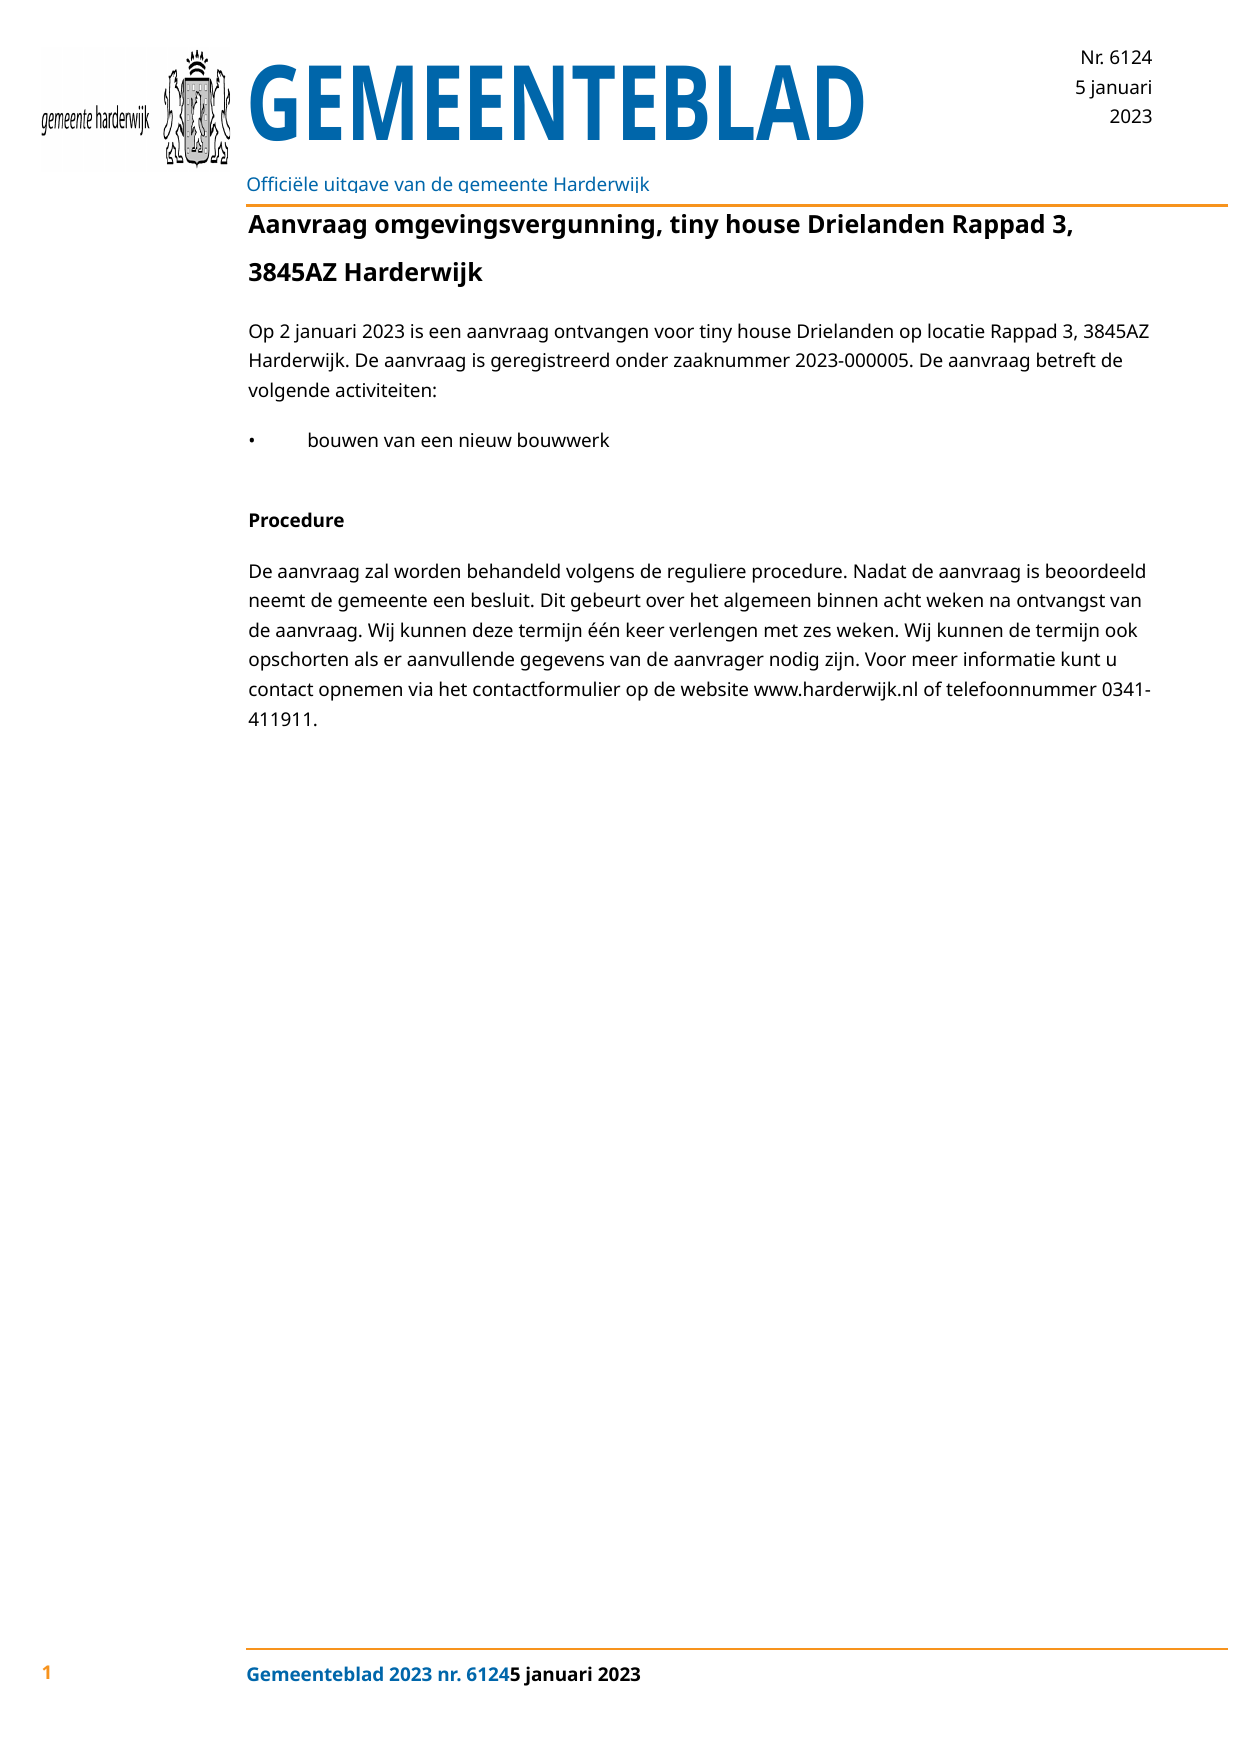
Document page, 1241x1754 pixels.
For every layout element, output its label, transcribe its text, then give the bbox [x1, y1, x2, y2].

text Op 2 januari 2023 is een aanvraag ontvangen voor tiny house Drielanden op locatie Rappad 3, 3845AZ Harderwijk. De aanvraag is geregistreerd onder zaaknummer 2023-000005. De aanvraag betreft de volgende activiteiten: [248, 318, 1152, 403]
picture [41, 47, 231, 172]
text Aanvraag omgevingsvergunning, tiny house Drielanden Rappad 3, 3845AZ Harderwijk [248, 207, 1152, 288]
text Procedure [248, 507, 1152, 533]
list bouwen van een nieuw bouwwerk [248, 427, 1152, 453]
text De aanvraag zal worden behandeld volgens de reguliere procedure. Nadat de aanvraag is beoordeeld neemt de gemeente een besluit. Dit gebeurt over het algemeen binnen acht weken na ontvangst van de aanvraag. Wij kunnen deze termijn één keer verlengen met zes weken. Wij kunnen de termijn ook opschorten als er aanvullende gegevens van de aanvrager nodig zijn. Voor meer informatie kunt u contact opnemen via het contactformulier op de website www.harderwijk.nl of telefoonnummer 0341-411911. [248, 558, 1152, 732]
